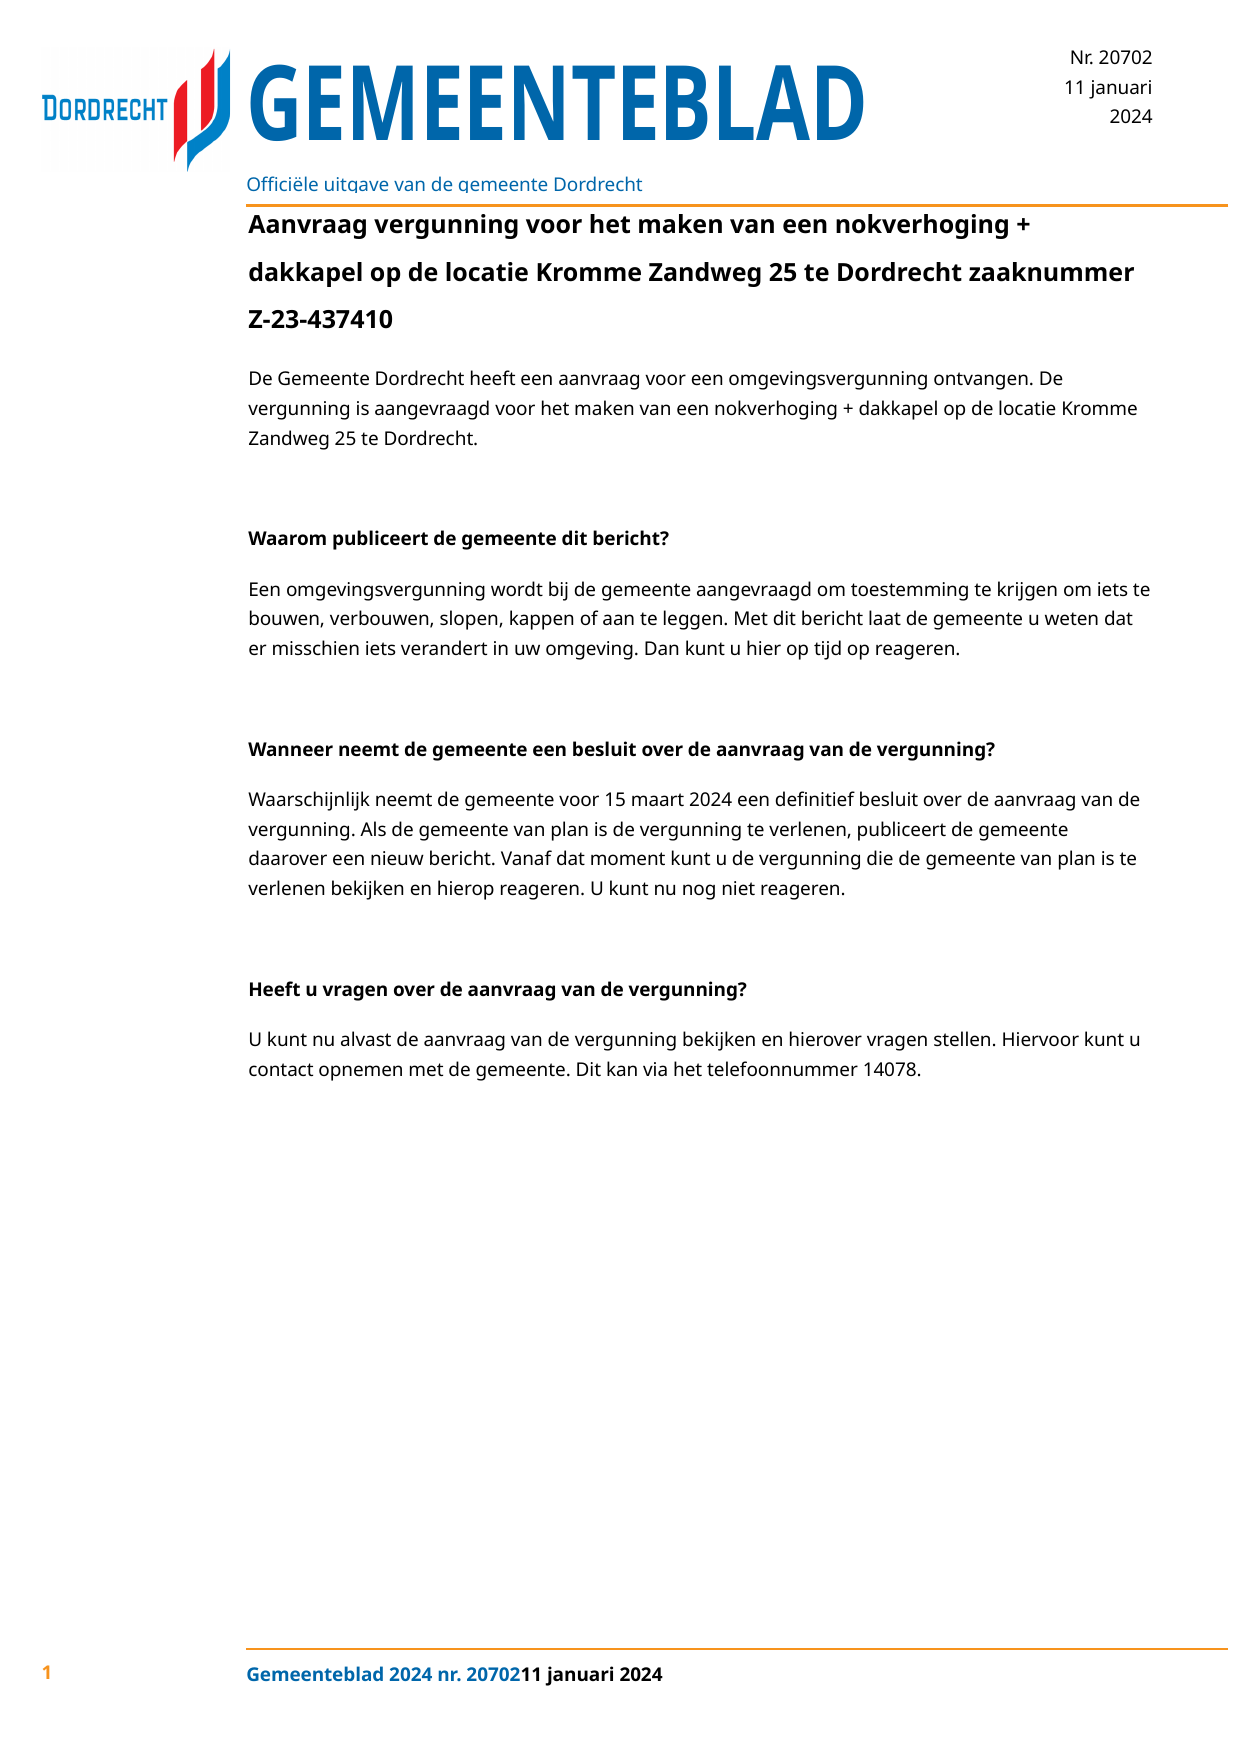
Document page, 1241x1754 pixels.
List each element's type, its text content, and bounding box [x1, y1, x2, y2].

text Heeft u vragen over de aanvraag van de vergunning? [248, 976, 1152, 1002]
picture [41, 47, 231, 172]
text De Gemeente Dordrecht heeft een aanvraag voor een omgevingsvergunning ontvangen. De vergunning is aangevraagd voor het maken van een nokverhoging + dakkapel op de locatie Kromme Zandweg 25 te Dordrecht. [248, 366, 1152, 450]
text Aanvraag vergunning voor het maken van een nokverhoging + dakkapel op de locatie Kromme Zandweg 25 te Dordrecht zaaknummer Z-23-437410 [248, 207, 1152, 336]
text Waarom publiceert de gemeente dit bericht? [248, 526, 1152, 551]
text U kunt nu alvast de aanvraag van de vergunning bekijken en hierover vragen stellen. Hiervoor kunt u contact opnemen met de gemeente. Dit kan via het telefoonnummer 14078. [248, 1026, 1152, 1082]
text Een omgevingsvergunning wordt bij de gemeente aangevraagd om toestemming te krijgen om iets te bouwen, verbouwen, slopen, kappen of aan te leggen. Met dit bericht laat de gemeente u weten dat er misschien iets verandert in uw omgeving. Dan kunt u hier op tijd op reageren. [248, 576, 1152, 661]
text Wanneer neemt de gemeente een besluit over de aanvraag van de vergunning? [248, 736, 1152, 762]
text Waarschijnlijk neemt de gemeente voor 15 maart 2024 een definitief besluit over de aanvraag van de vergunning. Als de gemeente van plan is de vergunning te verlenen, publiceert de gemeente daarover een nieuw bericht. Vanaf dat moment kunt u de vergunning die de gemeente van plan is te verlenen bekijken en hierop reageren. U kunt nu nog niet reageren. [248, 786, 1152, 901]
